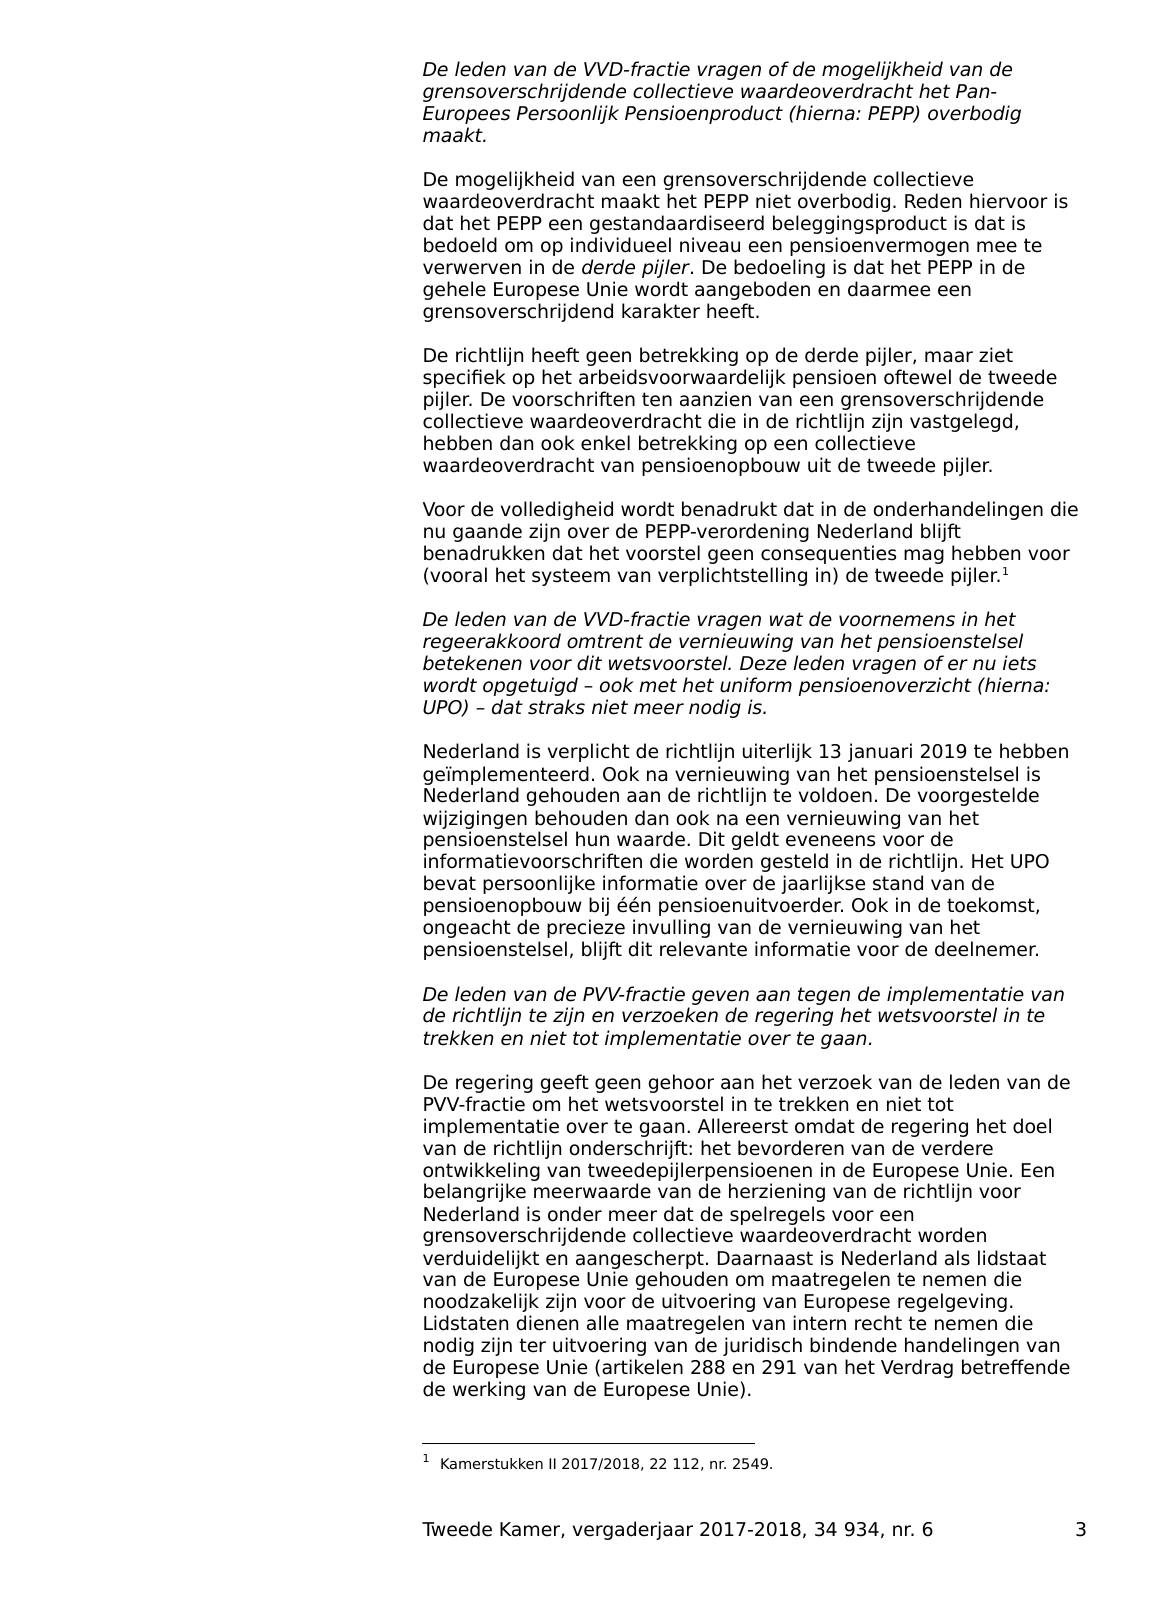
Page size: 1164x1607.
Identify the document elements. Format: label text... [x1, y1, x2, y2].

text Voor de volledigheid wordt benadrukt dat in de onderhandelingen die nu gaande zijn over de PEPP-verordening Nederland blijft benadrukken dat het voorstel geen consequenties mag hebben voor (vooral het systeem van verplichtstelling in) de tweede pijler. [422, 499, 1087, 587]
text Nederland is verplicht de richtlijn uiterlijk 13 januari 2019 te hebben geïmplementeerd. Ook na vernieuwing van het pensioenstelsel is Nederland gehouden aan de richtlijn te voldoen. De voorgestelde wijzigingen behouden dan ook na een vernieuwing van het pensioenstelsel hun waarde. Dit geldt eveneens voor de informatievoorschriften die worden gesteld in de richtlijn. Het UPO bevat persoonlijke informatie over de jaarlijkse stand van de pensioenopbouw bij één pensioenuitvoerder. Ook in de toekomst, ongeacht de precieze invulling van de vernieuwing van het pensioenstelsel, blijft dit relevante informatie voor de deelnemer. [422, 741, 1087, 961]
text Kamerstukken II 2017/2018, 22 112, nr. 2549. [422, 1452, 1087, 1474]
text De regering geeft geen gehoor aan het verzoek van de leden van de PVV-fractie om het wetsvoorstel in te trekken en niet tot implementatie over te gaan. Allereerst omdat de regering het doel van de richtlijn onderschrijft: het bevorderen van de verdere ontwikkeling van tweedepijlerpensioenen in de Europese Unie. Een belangrijke meerwaarde van de herziening van de richtlijn voor Nederland is onder meer dat de spelregels voor een grensoverschrijdende collectieve waardeoverdracht worden verduidelijkt en aangescherpt. Daarnaast is Nederland als lidstaat van de Europese Unie gehouden om maatregelen te nemen die noodzakelijk zijn voor de uitvoering van Europese regelgeving. Lidstaten dienen alle maatregelen van intern recht te nemen die nodig zijn ter uitvoering van de juridisch bindende handelingen van de Europese Unie (artikelen 288 en 291 van het Verdrag betreffende de werking van de Europese Unie). [422, 1072, 1087, 1401]
text De leden van de VVD-fractie vragen wat de voornemens in het regeerakkoord omtrent de vernieuwing van het pensioenstelsel betekenen voor dit wetsvoorstel. Deze leden vragen of er nu iets wordt opgetuigd – ook met het uniform pensioenoverzicht (hierna: UPO) – dat straks niet meer nodig is. [422, 609, 1087, 719]
text De leden van de PVV-fractie geven aan tegen de implementatie van de richtlijn te zijn en verzoeken de regering het wetsvoorstel in te trekken en niet tot implementatie over te gaan. [422, 983, 1087, 1049]
text De mogelijkheid van een grensoverschrijdende collectieve waardeoverdracht maakt het PEPP niet overbodig. Reden hiervoor is dat het PEPP een gestandaardiseerd beleggingsproduct is dat is bedoeld om op individueel niveau een pensioenvermogen mee te verwerven in de derde pijler. De bedoeling is dat het PEPP in de gehele Europese Unie wordt aangeboden en daarmee een grensoverschrijdend karakter heeft. [422, 169, 1087, 323]
text De leden van de VVD-fractie vragen of de mogelijkheid van de grensoverschrijdende collectieve waardeoverdracht het Pan-Europees Persoonlijk Pensioenproduct (hierna: PEPP) overbodig maakt. [422, 59, 1087, 147]
text De richtlijn heeft geen betrekking op de derde pijler, maar ziet specifiek op het arbeidsvoorwaardelijk pensioen oftewel de tweede pijler. De voorschriften ten aanzien van een grensoverschrijdende collectieve waardeoverdracht die in de richtlijn zijn vastgelegd, hebben dan ook enkel betrekking op een collectieve waardeoverdracht van pensioenopbouw uit de tweede pijler. [422, 345, 1087, 477]
